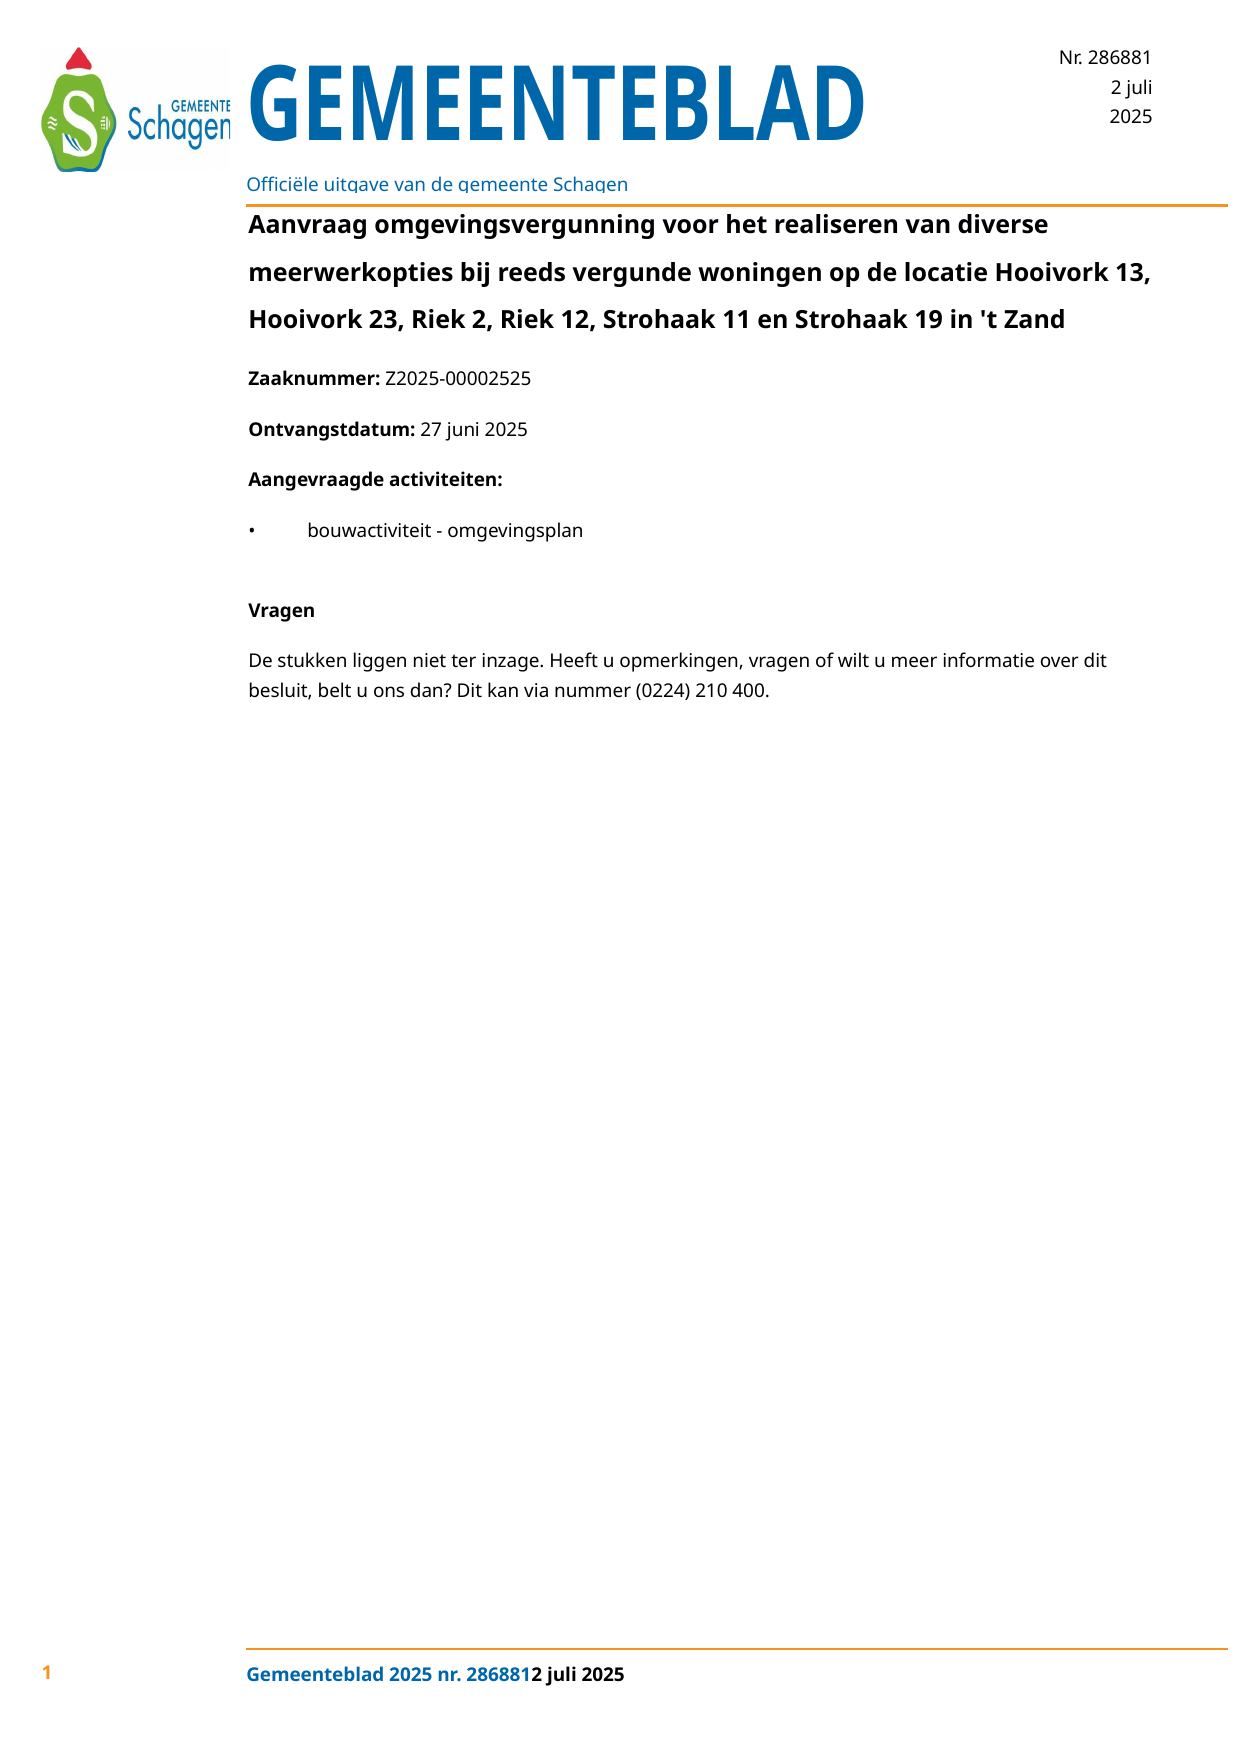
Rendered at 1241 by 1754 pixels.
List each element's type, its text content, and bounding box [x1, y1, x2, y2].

text Aanvraag omgevingsvergunning voor het realiseren van diverse meerwerkopties bij reeds vergunde woningen op de locatie Hooivork 13, Hooivork 23, Riek 2, Riek 12, Strohaak 11 en Strohaak 19 in 't Zand [248, 207, 1152, 336]
picture [41, 47, 231, 172]
list bouwactiviteit - omgevingsplan [248, 517, 1152, 542]
text De stukken liggen niet ter inzage. Heeft u opmerkingen, vragen of wilt u meer informatie over dit besluit, belt u ons dan? Dit kan via nummer (0224) 210 400. [248, 647, 1152, 702]
text Zaaknummer: Z2025-00002525 [248, 366, 1152, 391]
text Aangevraagde activiteiten: [248, 466, 1152, 492]
text Vragen [248, 597, 1152, 622]
text Ontvangstdatum: 27 juni 2025 [248, 416, 1152, 442]
